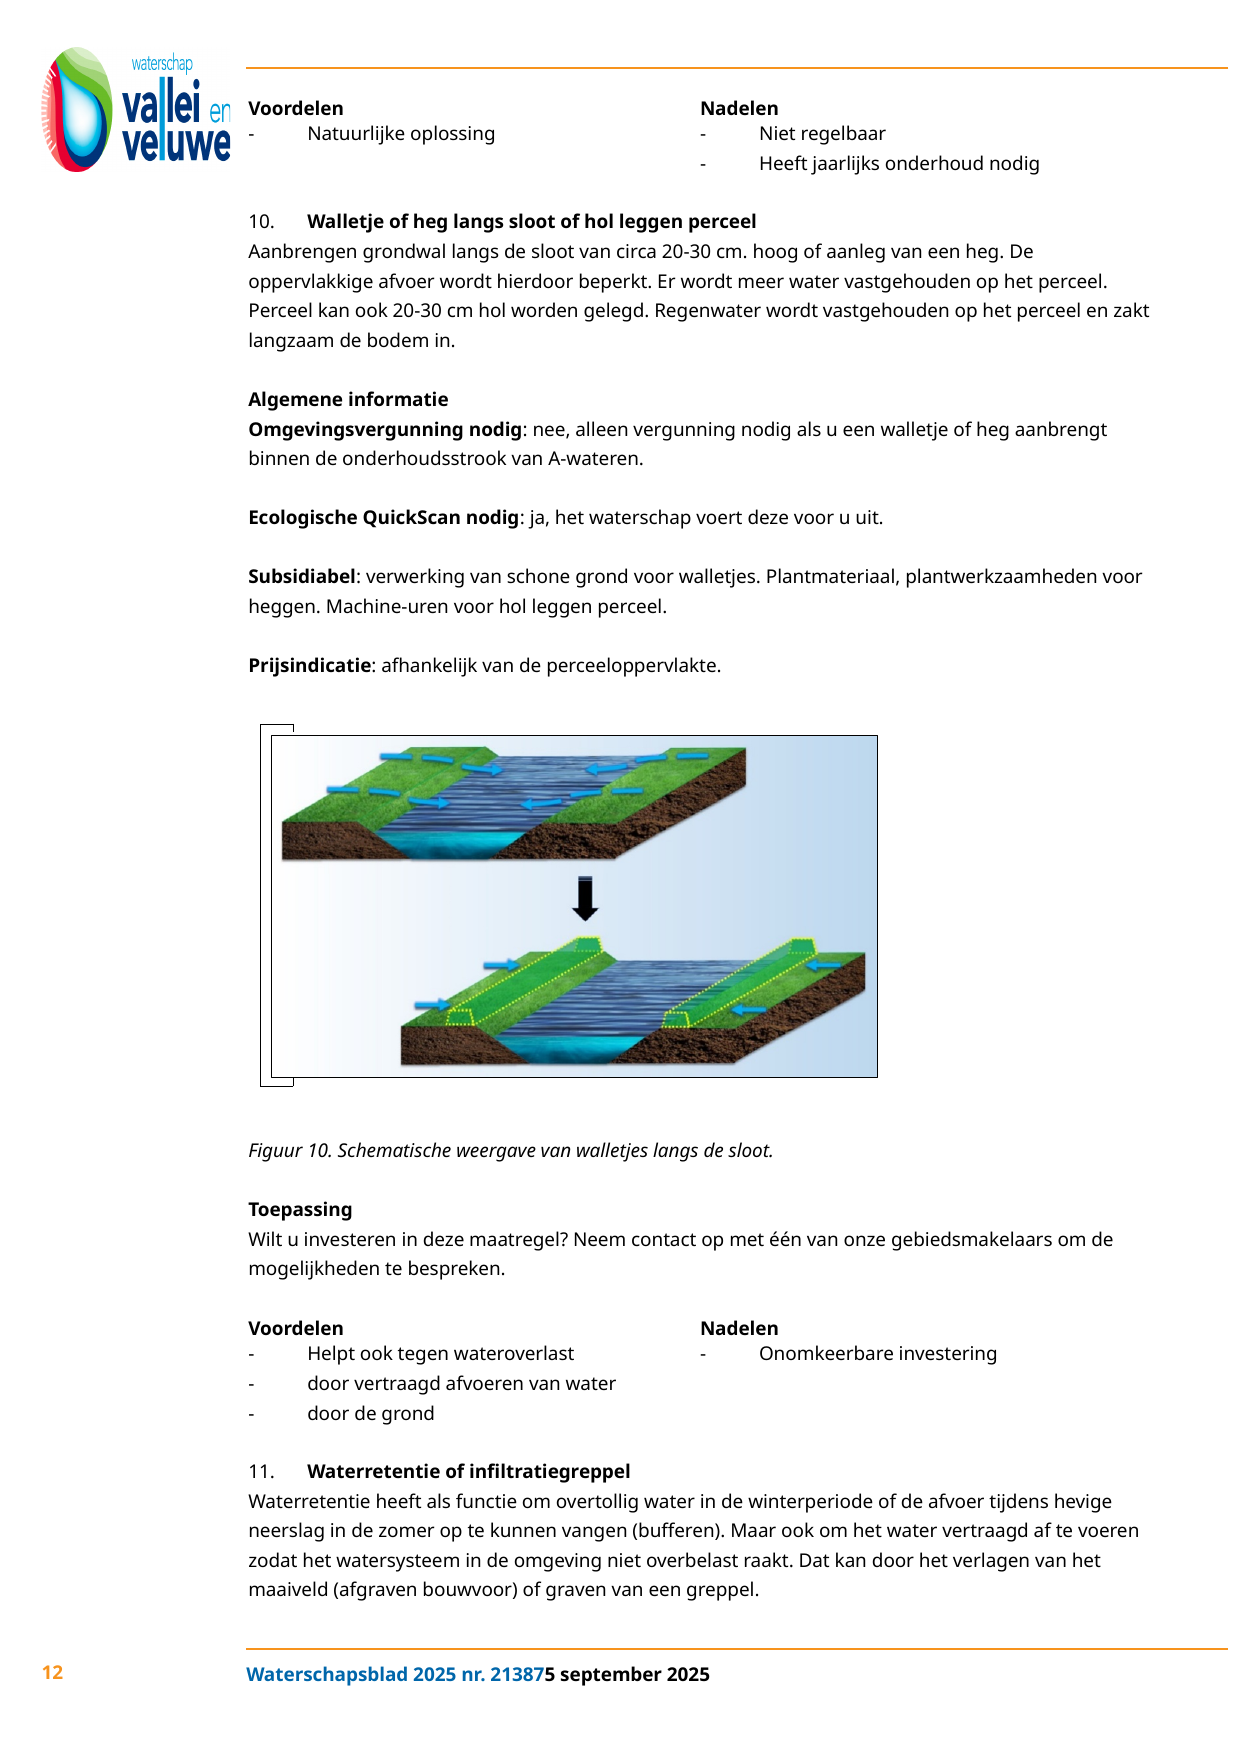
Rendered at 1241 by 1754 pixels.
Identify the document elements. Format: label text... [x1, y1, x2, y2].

text Subsidiabel: verwerking van schone grond voor walletjes. Plantmateriaal, plantwerkzaamheden voor heggen. Machine-uren voor hol leggen perceel. [248, 564, 1152, 619]
text Waterretentie heeft als functie om overtollig water in de winterperiode of de afvoer tijdens hevige neerslag in de zomer op te kunnen vangen (bufferen). Maar ook om het water vertraagd af te voeren zodat het watersysteem in de omgeving niet overbelast raakt. Dat kan door het verlagen van het maaiveld (afgraven bouwvoor) of graven van een greppel. [248, 1488, 1152, 1602]
table_cell Natuurlijke oplossing [248, 121, 700, 176]
table_header Nadelen [700, 1315, 1152, 1341]
table_header Nadelen [700, 95, 1152, 121]
picture [268, 732, 1173, 1078]
list Walletje of heg langs sloot of hol leggen perceel [248, 209, 1152, 234]
text Toepassing [248, 1196, 1152, 1222]
table_cell Niet regelbaar Heeft jaarlijks onderhoud nodig [700, 121, 1152, 176]
table_cell Helpt ook tegen wateroverlast door vertraagd afvoeren van water door de grond [248, 1341, 700, 1425]
table_header Voordelen [248, 1315, 700, 1341]
text Wilt u investeren in deze maatregel? Neem contact op met één van onze gebiedsmakelaars om de mogelijkheden te bespreken. [248, 1226, 1152, 1281]
table_cell Onomkeerbare investering [700, 1341, 1152, 1425]
list Waterretentie of infiltratiegreppel [248, 1458, 1152, 1484]
picture [41, 47, 231, 172]
text Prijsindicatie: afhankelijk van de perceeloppervlakte. [248, 652, 1152, 678]
table_header Voordelen [248, 95, 700, 121]
text Omgevingsvergunning nodig: nee, alleen vergunning nodig als u een walletje of heg aanbrengt binnen de onderhoudsstrook van A-wateren. [248, 416, 1152, 471]
text Ecologische QuickScan nodig: ja, het waterschap voert deze voor u uit. [248, 504, 1152, 530]
text Aanbrengen grondwal langs de sloot van circa 20-30 cm. hoog of aanleg van een heg. De oppervlakkige afvoer wordt hierdoor beperkt. Er wordt meer water vastgehouden op het perceel. Perceel kan ook 20-30 cm hol worden gelegd. Regenwater wordt vastgehouden op het perceel en zakt langzaam de bodem in. [248, 238, 1152, 353]
text Algemene informatie [248, 386, 1152, 412]
text Figuur 10. Schematische weergave van walletjes langs de sloot. [248, 1137, 1152, 1163]
